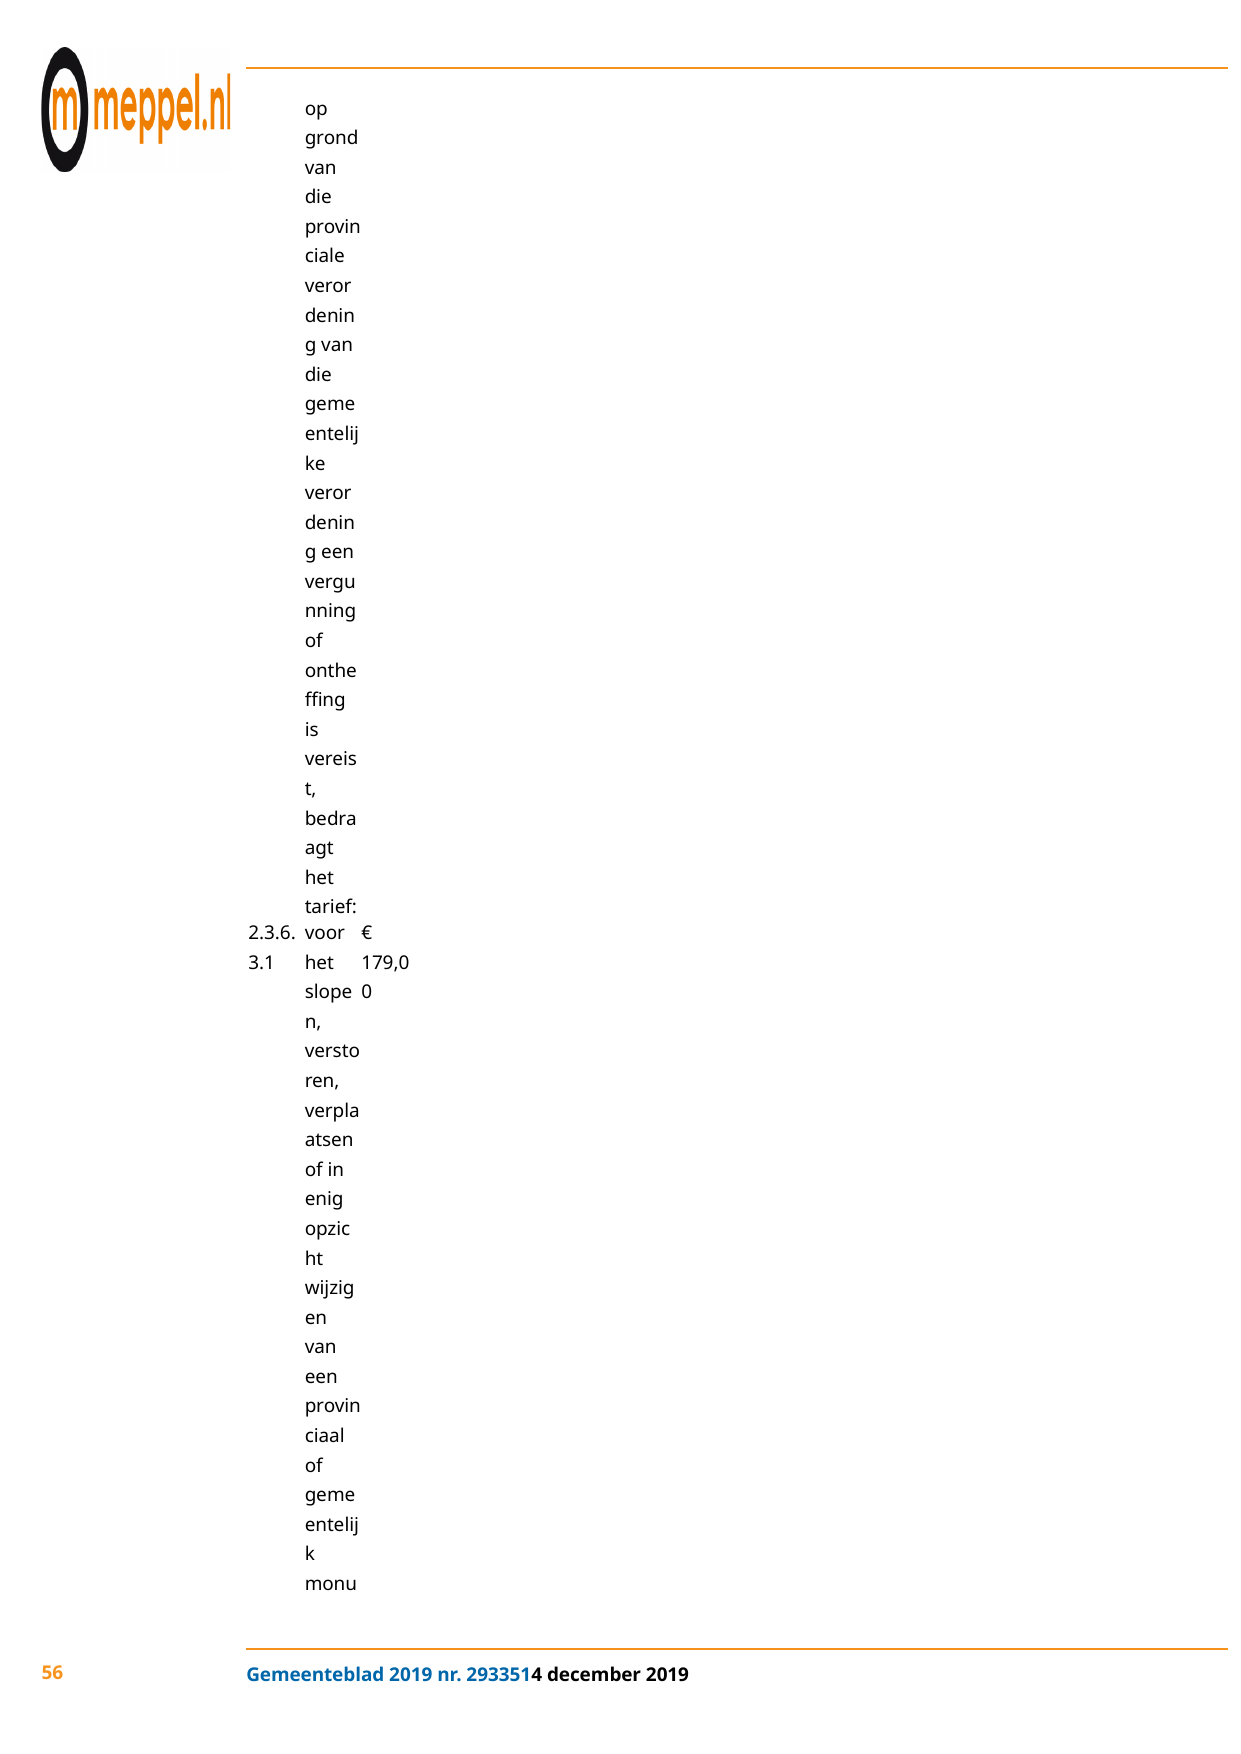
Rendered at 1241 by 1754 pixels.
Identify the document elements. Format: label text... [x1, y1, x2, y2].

table_cell 2.3.6.3.1 [248, 919, 304, 1596]
table_cell [248, 95, 304, 919]
table_cell op grond van die provinciale verordening van die gemeentelijke verordening een vergunning of ontheffing is vereist, bedraagt het tarief: [305, 95, 361, 919]
table_cell € 179,00 [361, 919, 417, 1596]
picture [41, 47, 231, 172]
table_cell voor het slopen, verstoren, verplaatsen of in enig opzicht wijzigen van een provinciaal of gemeentelijk monu [305, 919, 361, 1596]
table_cell [361, 95, 417, 919]
